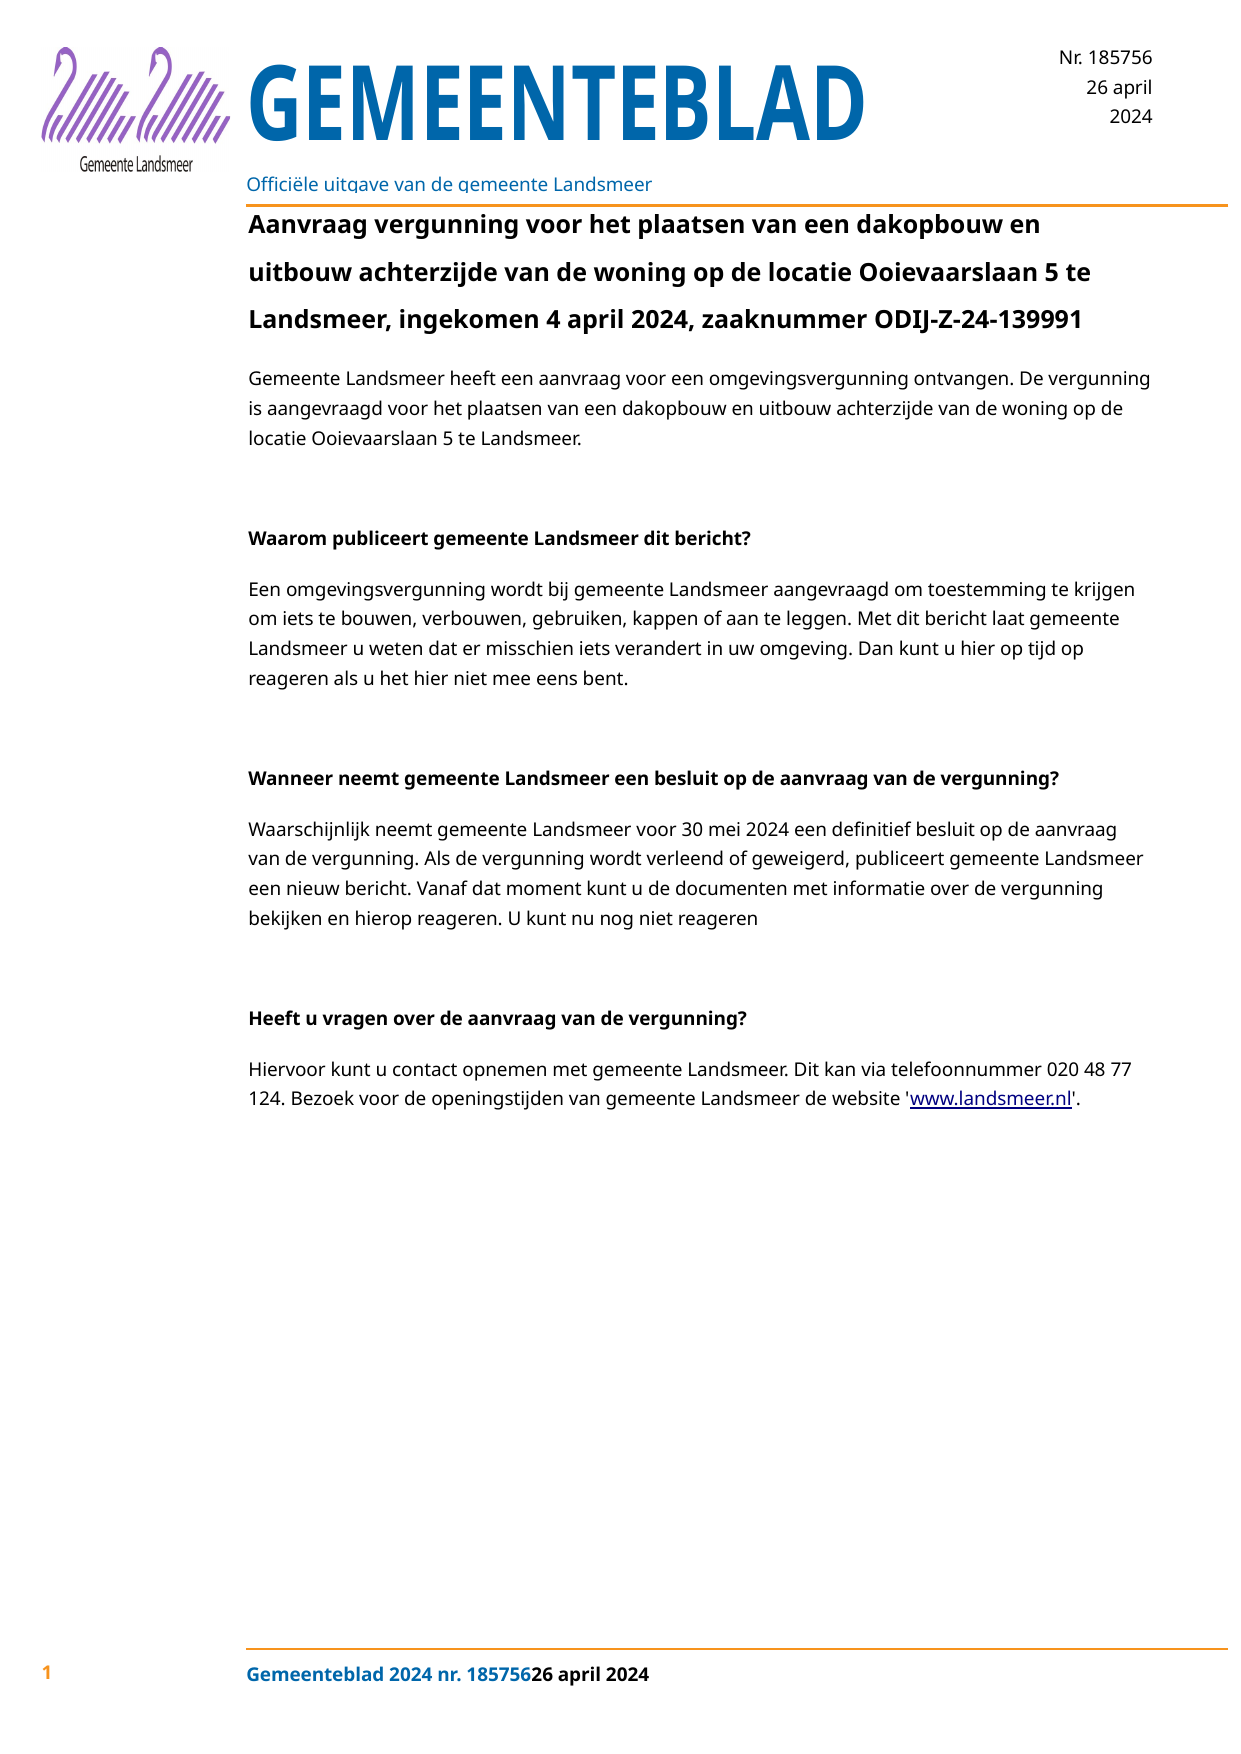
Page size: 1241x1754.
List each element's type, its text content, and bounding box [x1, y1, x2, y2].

text Waarom publiceert gemeente Landsmeer dit bericht? [248, 526, 1152, 551]
picture [41, 47, 231, 172]
text Heeft u vragen over de aanvraag van de vergunning? [248, 1006, 1152, 1031]
text Waarschijnlijk neemt gemeente Landsmeer voor 30 mei 2024 een definitief besluit op de aanvraag van de vergunning. Als de vergunning wordt verleend of geweigerd, publiceert gemeente Landsmeer een nieuw bericht. Vanaf dat moment kunt u de documenten met informatie over de vergunning bekijken en hierop reageren. U kunt nu nog niet reageren [248, 816, 1152, 930]
text Een omgevingsvergunning wordt bij gemeente Landsmeer aangevraagd om toestemming te krijgen om iets te bouwen, verbouwen, gebruiken, kappen of aan te leggen. Met dit bericht laat gemeente Landsmeer u weten dat er misschien iets verandert in uw omgeving. Dan kunt u hier op tijd op reageren als u het hier niet mee eens bent. [248, 576, 1152, 690]
text Wanneer neemt gemeente Landsmeer een besluit op de aanvraag van de vergunning? [248, 766, 1152, 791]
text Aanvraag vergunning voor het plaatsen van een dakopbouw en uitbouw achterzijde van de woning op de locatie Ooievaarslaan 5 te Landsmeer, ingekomen 4 april 2024, zaaknummer ODIJ-Z-24-139991 [248, 207, 1152, 336]
text Hiervoor kunt u contact opnemen met gemeente Landsmeer. Dit kan via telefoonnummer 020 48 77 124. Bezoek voor de openingstijden van gemeente Landsmeer de website 'www.landsmeer.nl'. [248, 1056, 1152, 1111]
text Gemeente Landsmeer heeft een aanvraag voor een omgevingsvergunning ontvangen. De vergunning is aangevraagd voor het plaatsen van een dakopbouw en uitbouw achterzijde van de woning op de locatie Ooievaarslaan 5 te Landsmeer. [248, 366, 1152, 450]
